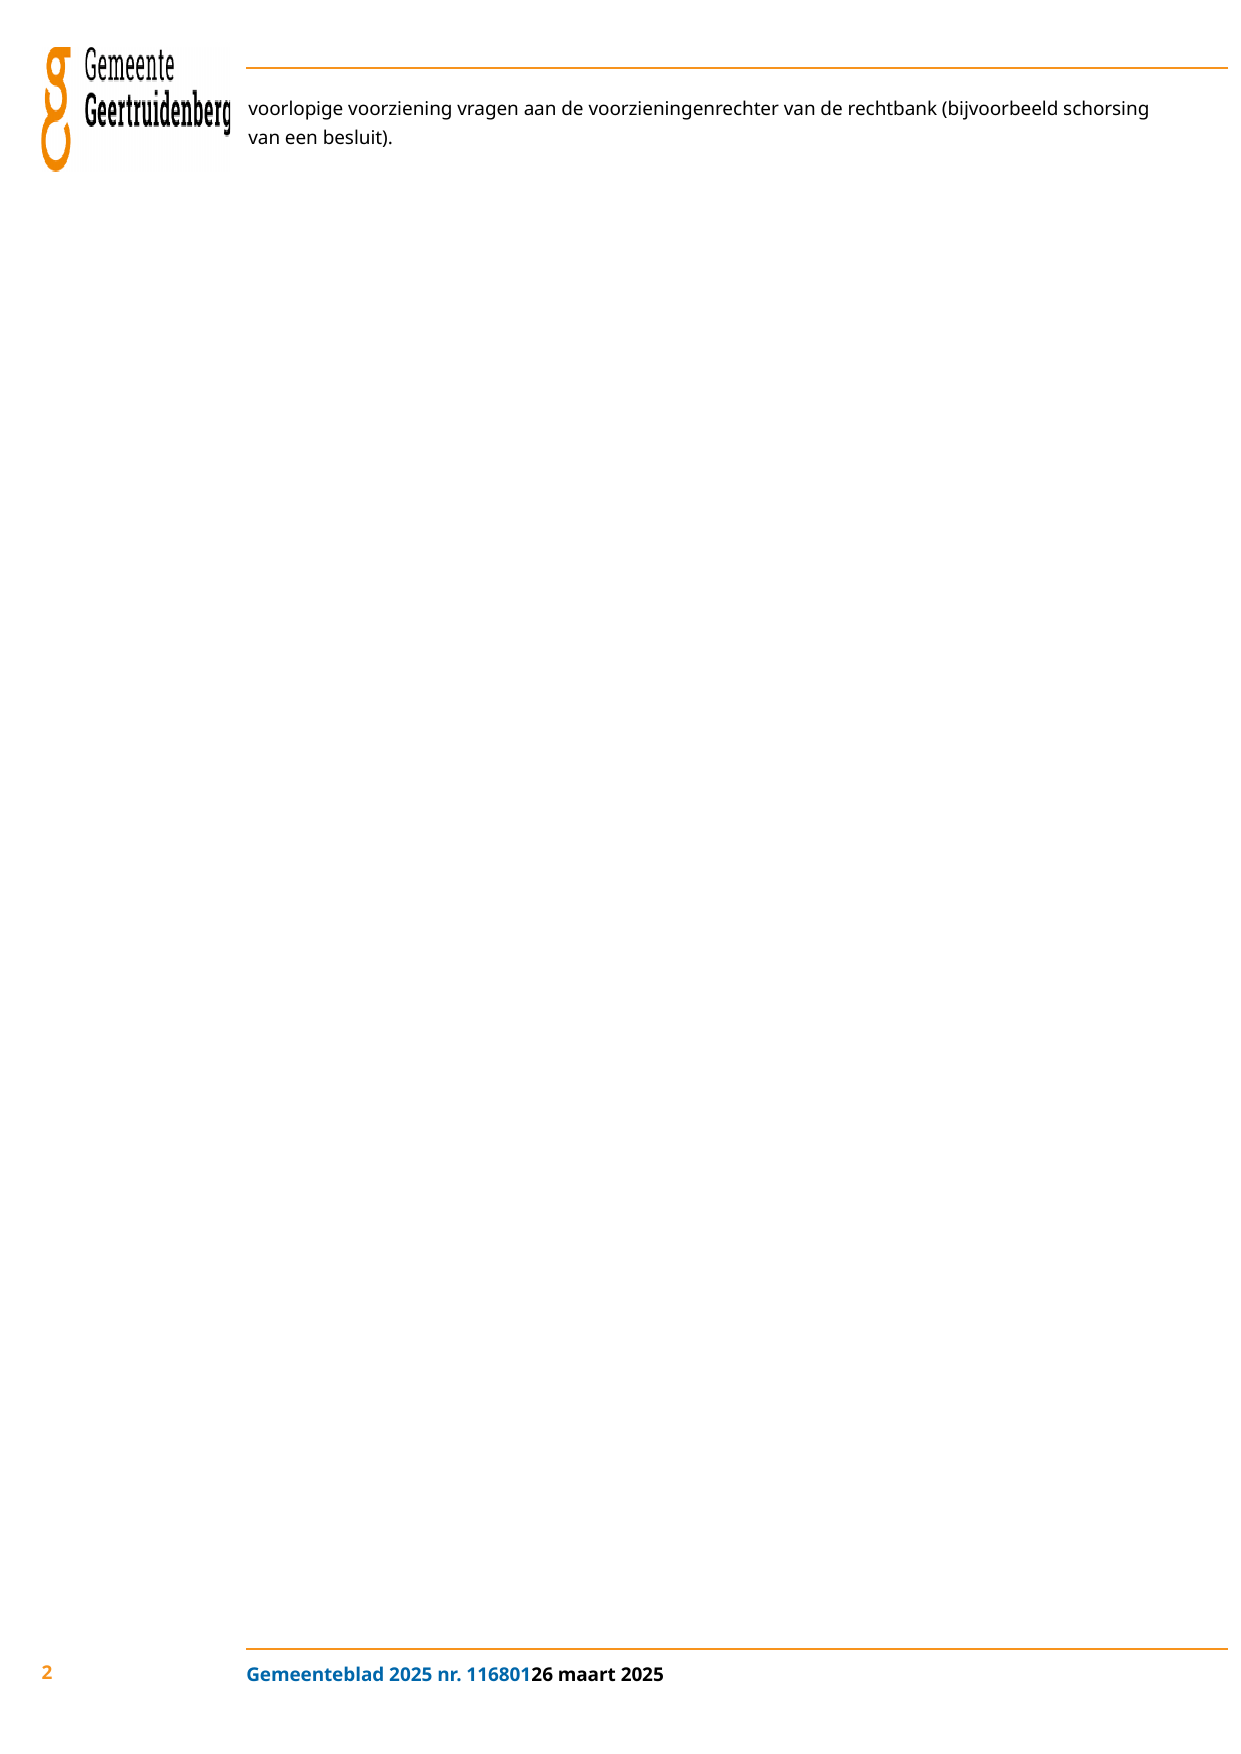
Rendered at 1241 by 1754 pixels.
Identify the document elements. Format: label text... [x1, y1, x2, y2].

text voorlopige voorziening vragen aan de voorzieningenrechter van de rechtbank (bijvoorbeeld schorsing van een besluit). [248, 95, 1152, 150]
picture [41, 47, 231, 172]
